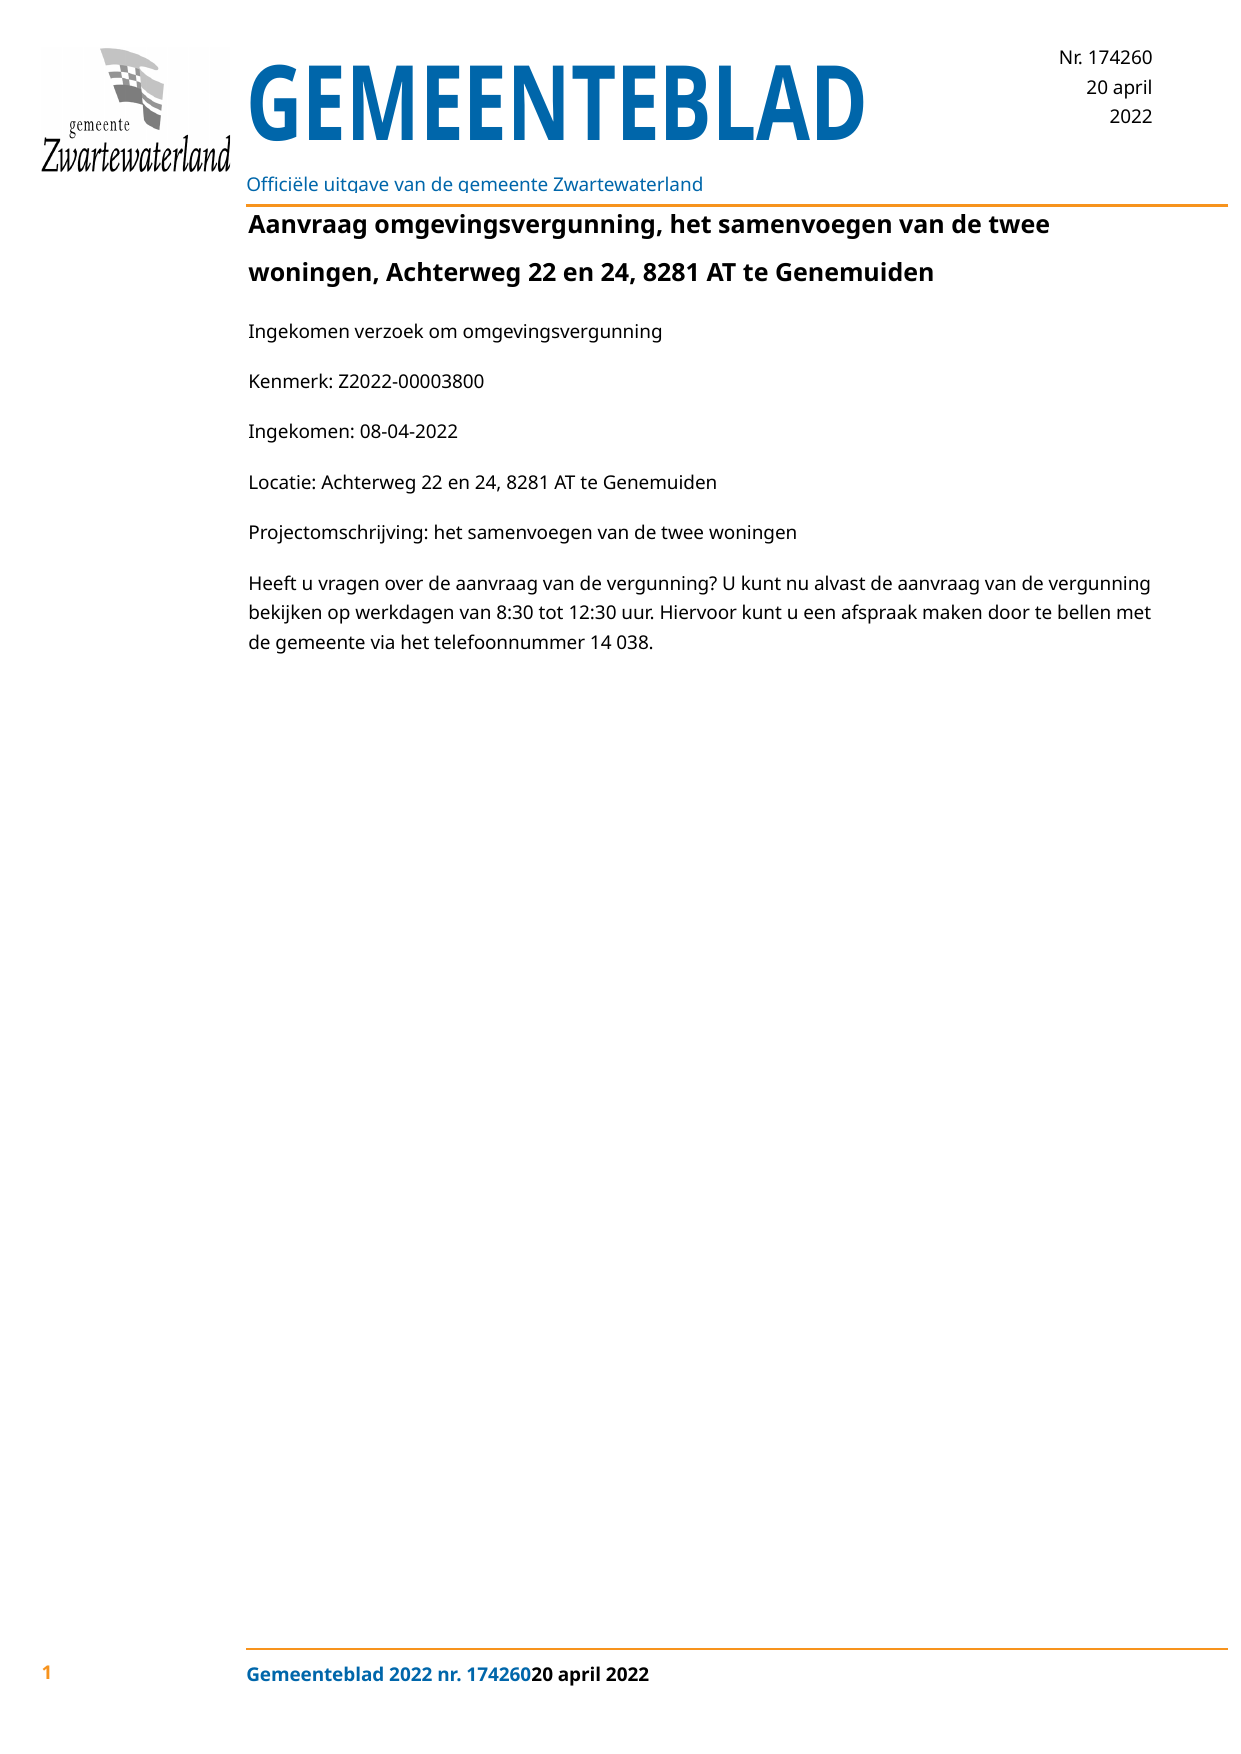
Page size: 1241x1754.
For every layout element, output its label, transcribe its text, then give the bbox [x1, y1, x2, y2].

picture [41, 47, 231, 172]
text Kenmerk: Z2022-00003800 [248, 368, 1152, 394]
text Locatie: Achterweg 22 en 24, 8281 AT te Genemuiden [248, 469, 1152, 495]
text Aanvraag omgevingsvergunning, het samenvoegen van de twee woningen, Achterweg 22 en 24, 8281 AT te Genemuiden [248, 207, 1152, 288]
text Projectomschrijving: het samenvoegen van de twee woningen [248, 519, 1152, 545]
text Heeft u vragen over de aanvraag van de vergunning? U kunt nu alvast de aanvraag van de vergunning bekijken op werkdagen van 8:30 tot 12:30 uur. Hiervoor kunt u een afspraak maken door te bellen met de gemeente via het telefoonnummer 14 038. [248, 570, 1152, 655]
text Ingekomen: 08-04-2022 [248, 419, 1152, 444]
text Ingekomen verzoek om omgevingsvergunning [248, 318, 1152, 344]
